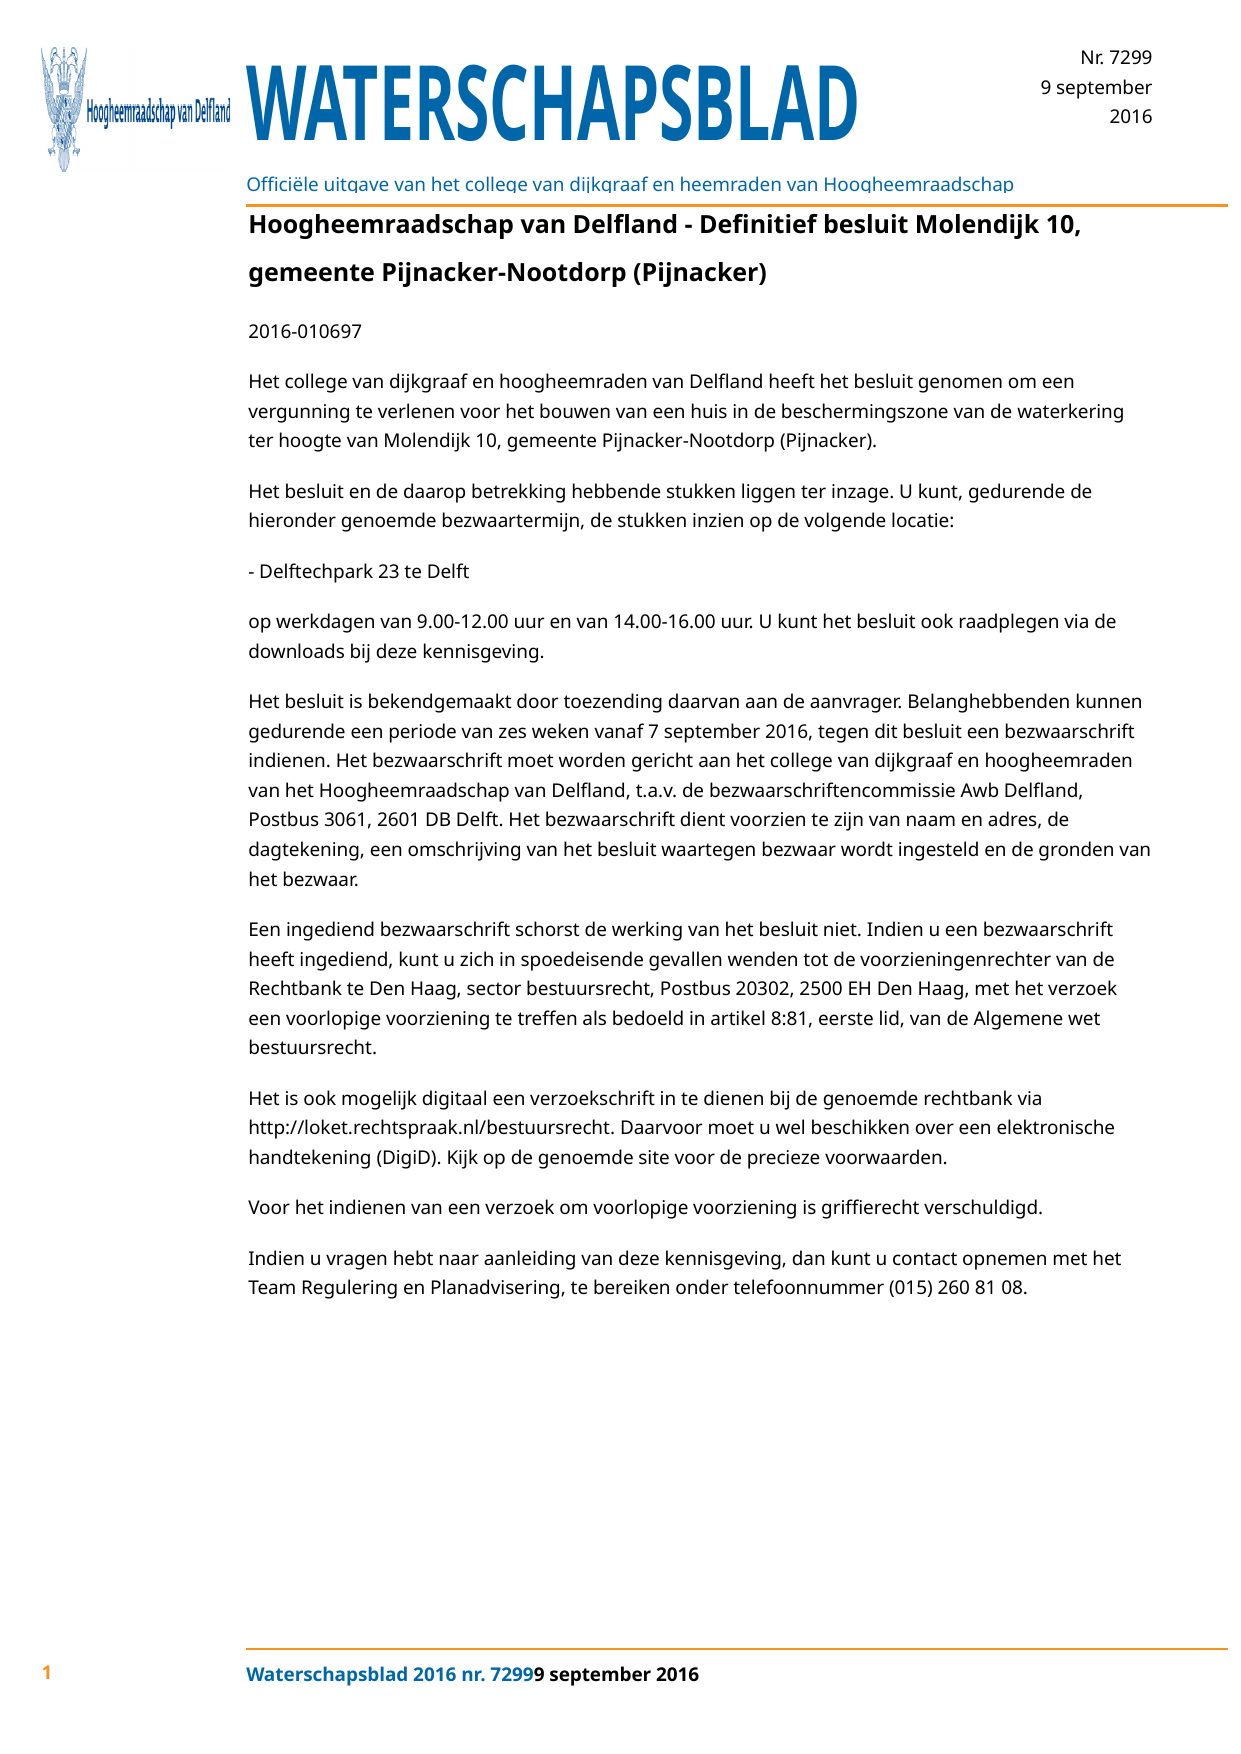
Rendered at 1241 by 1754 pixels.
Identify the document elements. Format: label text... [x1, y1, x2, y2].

text - Delftechpark 23 te Delft [248, 558, 1152, 584]
picture [41, 47, 231, 172]
text Het college van dijkgraaf en hoogheemraden van Delfland heeft het besluit genomen om een vergunning te verlenen voor het bouwen van een huis in de beschermingszone van de waterkering ter hoogte van Molendijk 10, gemeente Pijnacker-Nootdorp (Pijnacker). [248, 368, 1152, 453]
text Het is ook mogelijk digitaal een verzoekschrift in te dienen bij de genoemde rechtbank via http://loket.rechtspraak.nl/bestuursrecht. Daarvoor moet u wel beschikken over een elektronische handtekening (DigiD). Kijk op de genoemde site voor de precieze voorwaarden. [248, 1085, 1152, 1170]
text Indien u vragen hebt naar aanleiding van deze kennisgeving, dan kunt u contact opnemen met het Team Regulering en Planadvisering, te bereiken onder telefoonnummer (015) 260 81 08. [248, 1245, 1152, 1300]
text op werkdagen van 9.00-12.00 uur en van 14.00-16.00 uur. U kunt het besluit ook raadplegen via de downloads bij deze kennisgeving. [248, 608, 1152, 664]
text Het besluit is bekendgemaakt door toezending daarvan aan de aanvrager. Belanghebbenden kunnen gedurende een periode van zes weken vanaf 7 september 2016, tegen dit besluit een bezwaarschrift indienen. Het bezwaarschrift moet worden gericht aan het college van dijkgraaf en hoogheemraden van het Hoogheemraadschap van Delfland, t.a.v. de bezwaarschriftencommissie Awb Delfland, Postbus 3061, 2601 DB Delft. Het bezwaarschrift dient voorzien te zijn van naam en adres, de dagtekening, een omschrijving van het besluit waartegen bezwaar wordt ingesteld en de gronden van het bezwaar. [248, 688, 1152, 892]
text Het besluit en de daarop betrekking hebbende stukken liggen ter inzage. U kunt, gedurende de hieronder genoemde bezwaartermijn, de stukken inzien op de volgende locatie: [248, 478, 1152, 533]
text Een ingediend bezwaarschrift schorst de werking van het besluit niet. Indien u een bezwaarschrift heeft ingediend, kunt u zich in spoedeisende gevallen wenden tot de voorzieningenrechter van de Rechtbank te Den Haag, sector bestuursrecht, Postbus 20302, 2500 EH Den Haag, met het verzoek een voorlopige voorziening te treffen als bedoeld in artikel 8:81, eerste lid, van de Algemene wet bestuursrecht. [248, 916, 1152, 1060]
text Hoogheemraadschap van Delfland - Definitief besluit Molendijk 10, gemeente Pijnacker-Nootdorp (Pijnacker) [248, 207, 1152, 288]
text 2016-010697 [248, 318, 1152, 344]
text Voor het indienen van een verzoek om voorlopige voorziening is griffierecht verschuldigd. [248, 1194, 1152, 1220]
